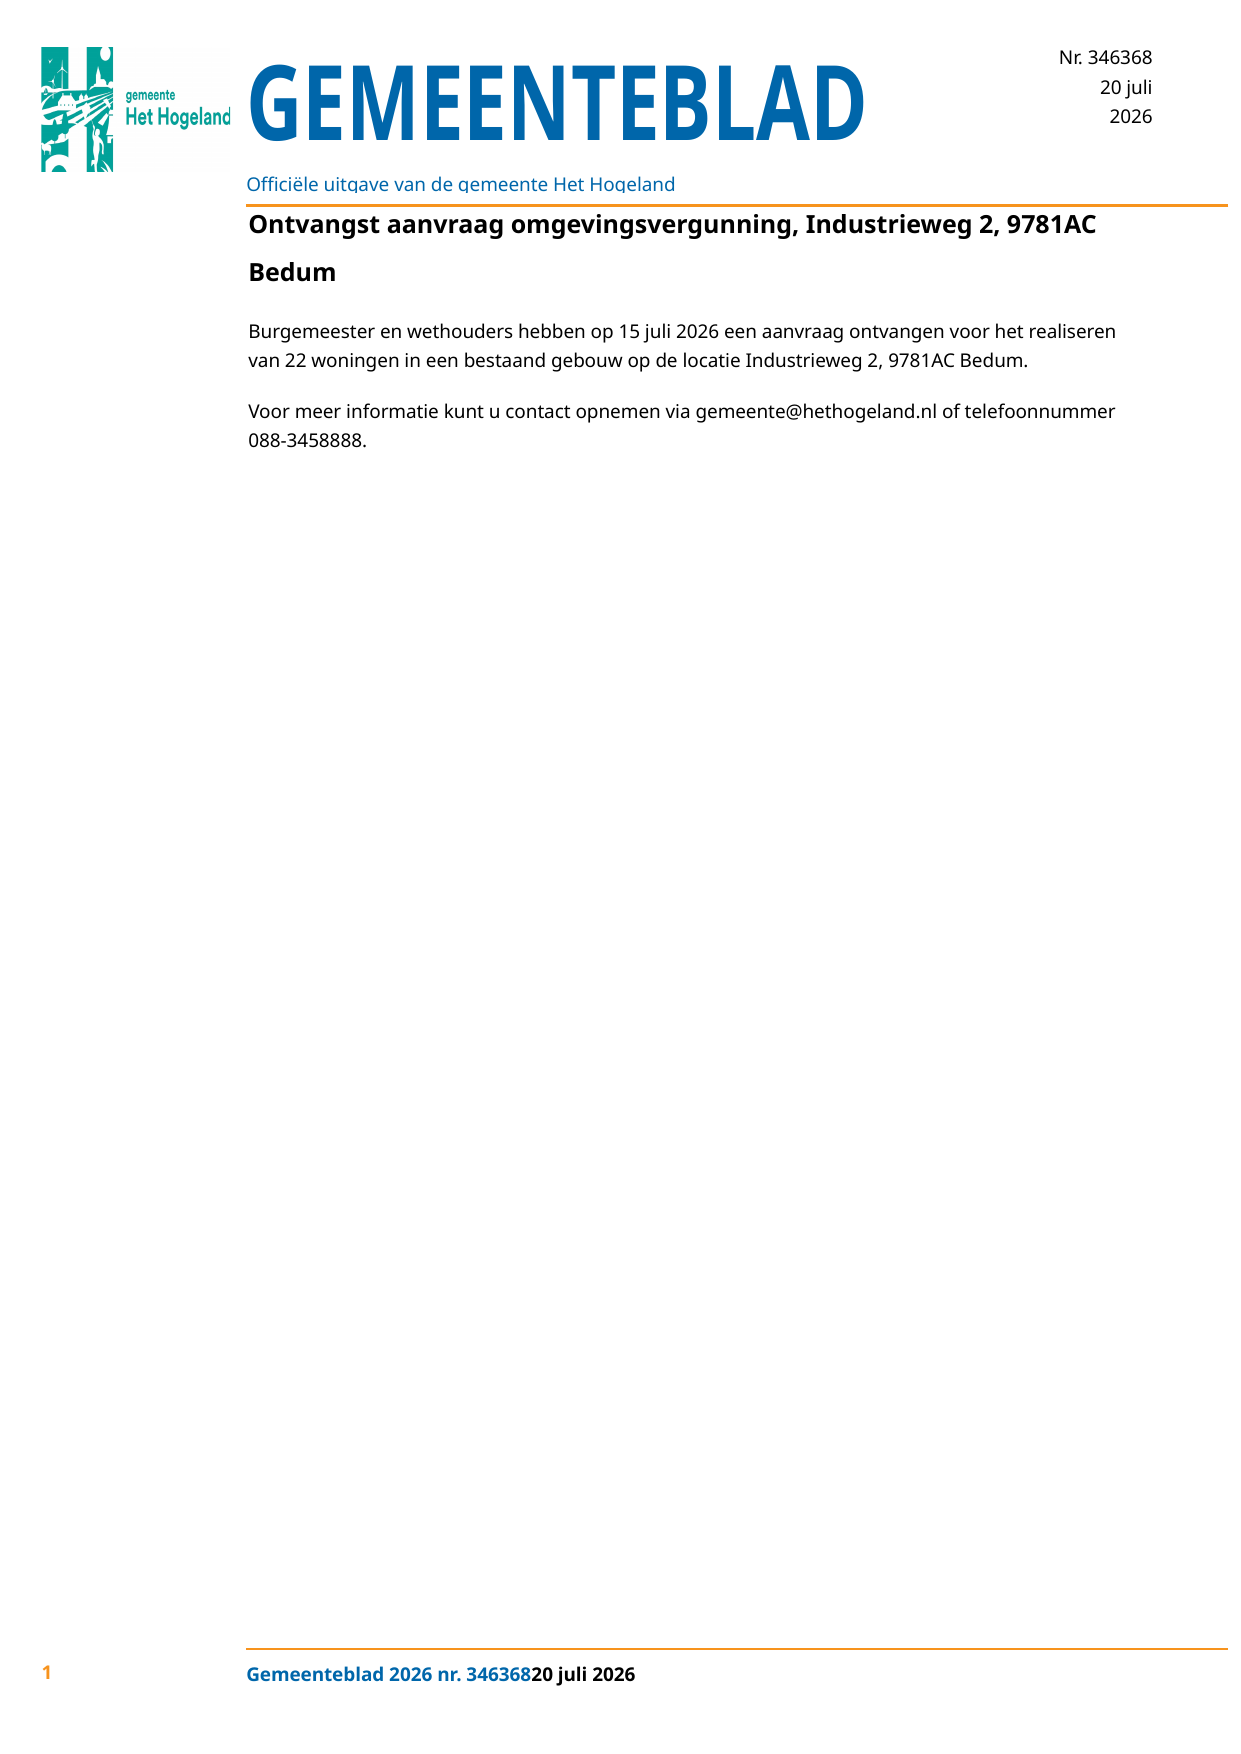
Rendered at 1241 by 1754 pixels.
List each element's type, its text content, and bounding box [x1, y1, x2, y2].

text Burgemeester en wethouders hebben op 15 juli 2026 een aanvraag ontvangen voor het realiseren van 22 woningen in een bestaand gebouw op de locatie Industrieweg 2, 9781AC Bedum. [248, 318, 1152, 373]
text Voor meer informatie kunt u contact opnemen via gemeente@hethogeland.nl of telefoonnummer 088-3458888. [248, 398, 1152, 453]
picture [41, 47, 231, 172]
text Ontvangst aanvraag omgevingsvergunning, Industrieweg 2, 9781AC Bedum [248, 207, 1152, 288]
